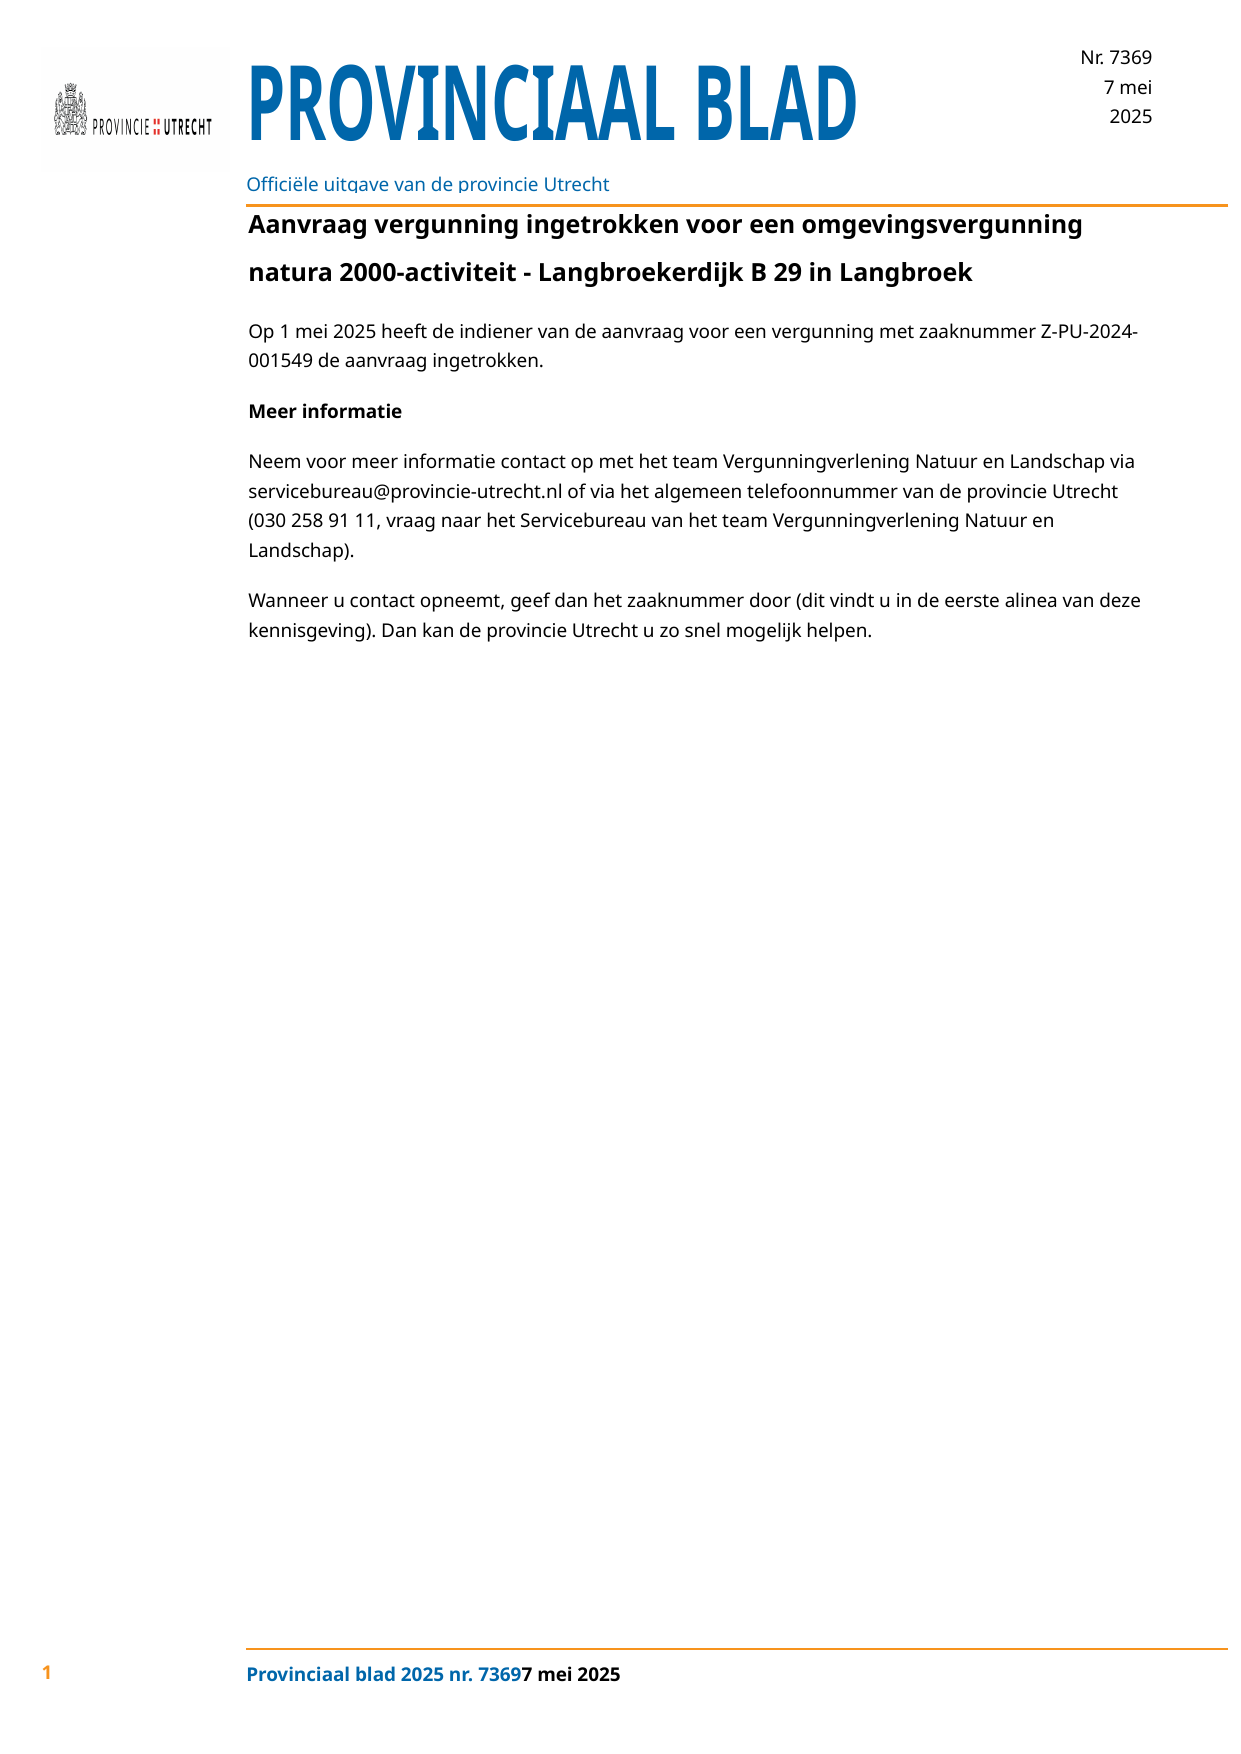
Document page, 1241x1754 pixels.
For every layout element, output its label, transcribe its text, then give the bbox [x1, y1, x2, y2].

picture [41, 47, 231, 172]
text Wanneer u contact opneemt, geef dan het zaaknummer door (dit vindt u in de eerste alinea van deze kennisgeving). Dan kan de provincie Utrecht u zo snel mogelijk helpen. [248, 587, 1152, 643]
text Neem voor meer informatie contact op met het team Vergunningverlening Natuur en Landschap via servicebureau@provincie-utrecht.nl of via het algemeen telefoonnummer van de provincie Utrecht (030 258 91 11, vraag naar het Servicebureau van het team Vergunningverlening Natuur en Landschap). [248, 448, 1152, 563]
text Meer informatie [248, 398, 1152, 424]
text Op 1 mei 2025 heeft de indiener van de aanvraag voor een vergunning met zaaknummer Z-PU-2024-001549 de aanvraag ingetrokken. [248, 318, 1152, 373]
text Aanvraag vergunning ingetrokken voor een omgevingsvergunning natura 2000-activiteit - Langbroekerdijk B 29 in Langbroek [248, 207, 1152, 288]
